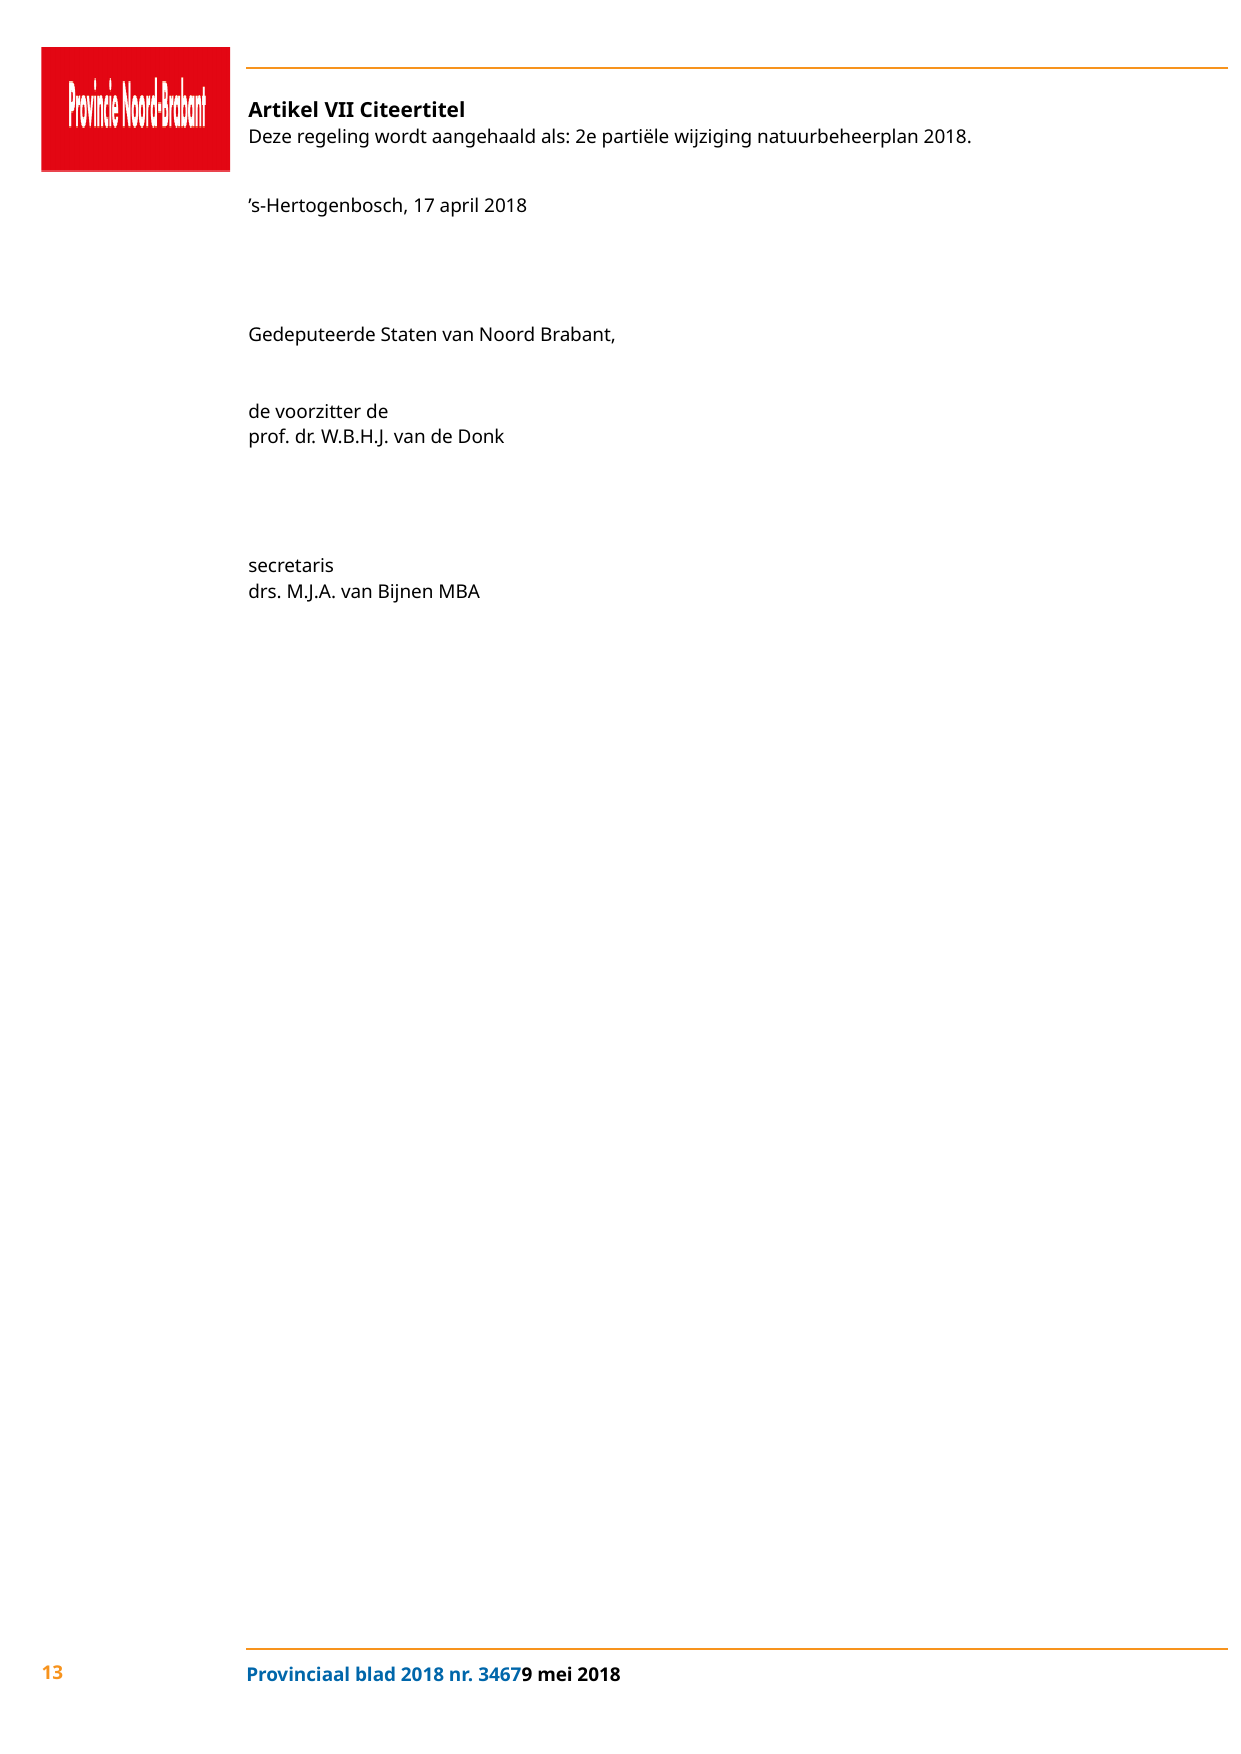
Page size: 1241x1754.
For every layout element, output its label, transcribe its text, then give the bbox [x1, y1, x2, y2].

text drs. M.J.A. van Bijnen MBA [248, 578, 1152, 604]
text ’s-Hertogenbosch, 17 april 2018 [248, 192, 1152, 218]
text Gedeputeerde Staten van Noord Brabant, [248, 321, 1152, 346]
text prof. dr. W.B.H.J. van de Donk [248, 424, 1152, 449]
text Artikel VII Citeertitel [248, 95, 1152, 123]
picture [41, 47, 231, 172]
text Deze regeling wordt aangehaald als: 2e partiële wijziging natuurbeheerplan 2018. [248, 123, 1152, 149]
text de voorzitter de [248, 398, 1152, 424]
text secretaris [248, 552, 1152, 578]
